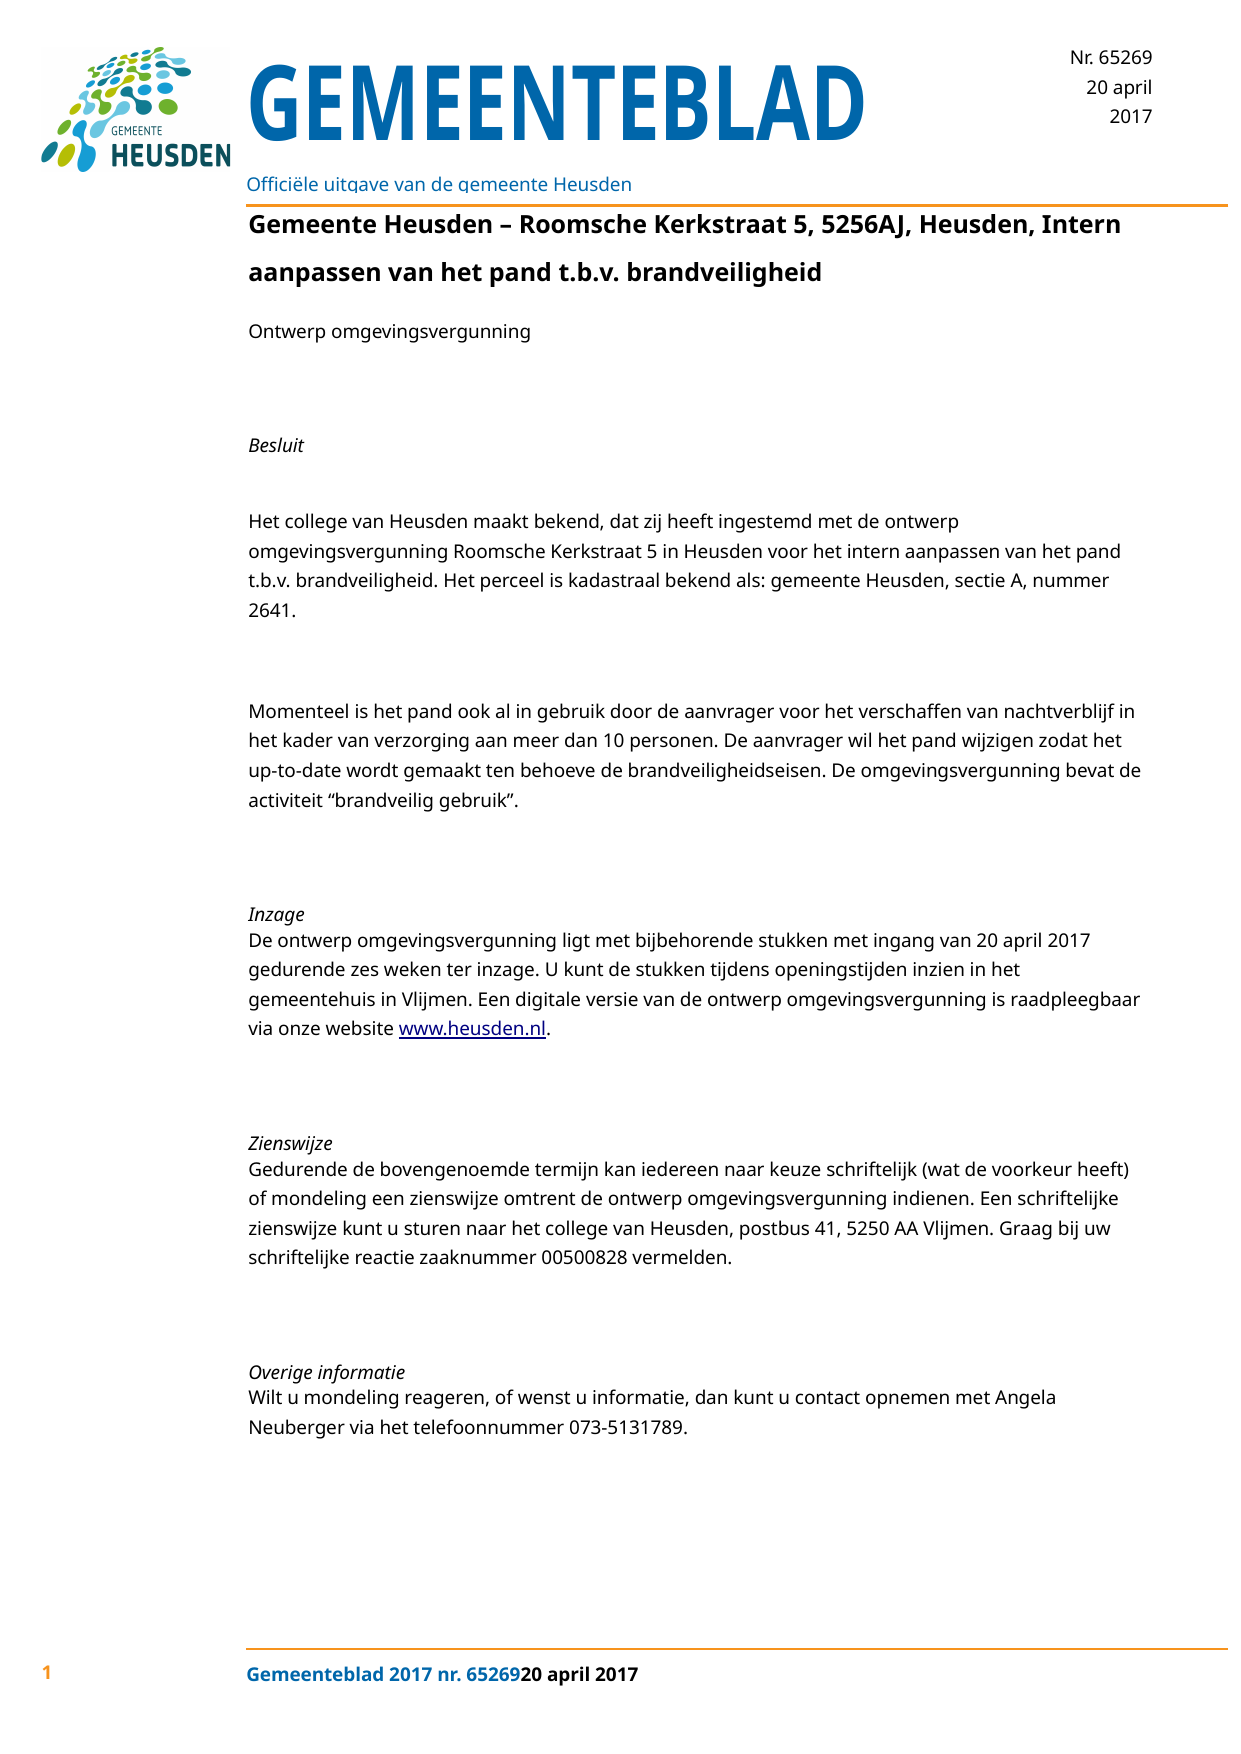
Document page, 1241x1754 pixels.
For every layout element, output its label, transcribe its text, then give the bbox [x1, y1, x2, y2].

text Inzage [248, 901, 1152, 927]
text Overige informatie [248, 1359, 1152, 1384]
text Gedurende de bovengenoemde termijn kan iedereen naar keuze schriftelijk (wat de voorkeur heeft) of mondeling een zienswijze omtrent de ontwerp omgevingsvergunning indienen. Een schriftelijke zienswijze kunt u sturen naar het college van Heusden, postbus 41, 5250 AA Vlijmen. Graag bij uw schriftelijke reactie zaaknummer 00500828 vermelden. [248, 1156, 1152, 1270]
picture [41, 47, 231, 172]
text Het college van Heusden maakt bekend, dat zij heeft ingestemd met de ontwerp omgevingsvergunning Roomsche Kerkstraat 5 in Heusden voor het intern aanpassen van het pand t.b.v. brandveiligheid. Het perceel is kadastraal bekend als: gemeente Heusden, sectie A, nummer 2641. [248, 508, 1152, 623]
text Ontwerp omgevingsvergunning [248, 318, 1152, 344]
text Besluit [248, 432, 1152, 458]
text Momenteel is het pand ook al in gebruik door de aanvrager voor het verschaffen van nachtverblijf in het kader van verzorging aan meer dan 10 personen. De aanvrager wil het pand wijzigen zodat het up-to-date wordt gemaakt ten behoeve de brandveiligheidseisen. De omgevingsvergunning bevat de activiteit “brandveilig gebruik”. [248, 698, 1152, 812]
text Gemeente Heusden – Roomsche Kerkstraat 5, 5256AJ, Heusden, Intern aanpassen van het pand t.b.v. brandveiligheid [248, 207, 1152, 288]
text De ontwerp omgevingsvergunning ligt met bijbehorende stukken met ingang van 20 april 2017 gedurende zes weken ter inzage. U kunt de stukken tijdens openingstijden inzien in het gemeentehuis in Vlijmen. Een digitale versie van de ontwerp omgevingsvergunning is raadpleegbaar via onze website www.heusden.nl. [248, 927, 1152, 1041]
text Wilt u mondeling reageren, of wenst u informatie, dan kunt u contact opnemen met Angela Neuberger via het telefoonnummer 073-5131789. [248, 1384, 1152, 1440]
text Zienswijze [248, 1130, 1152, 1156]
